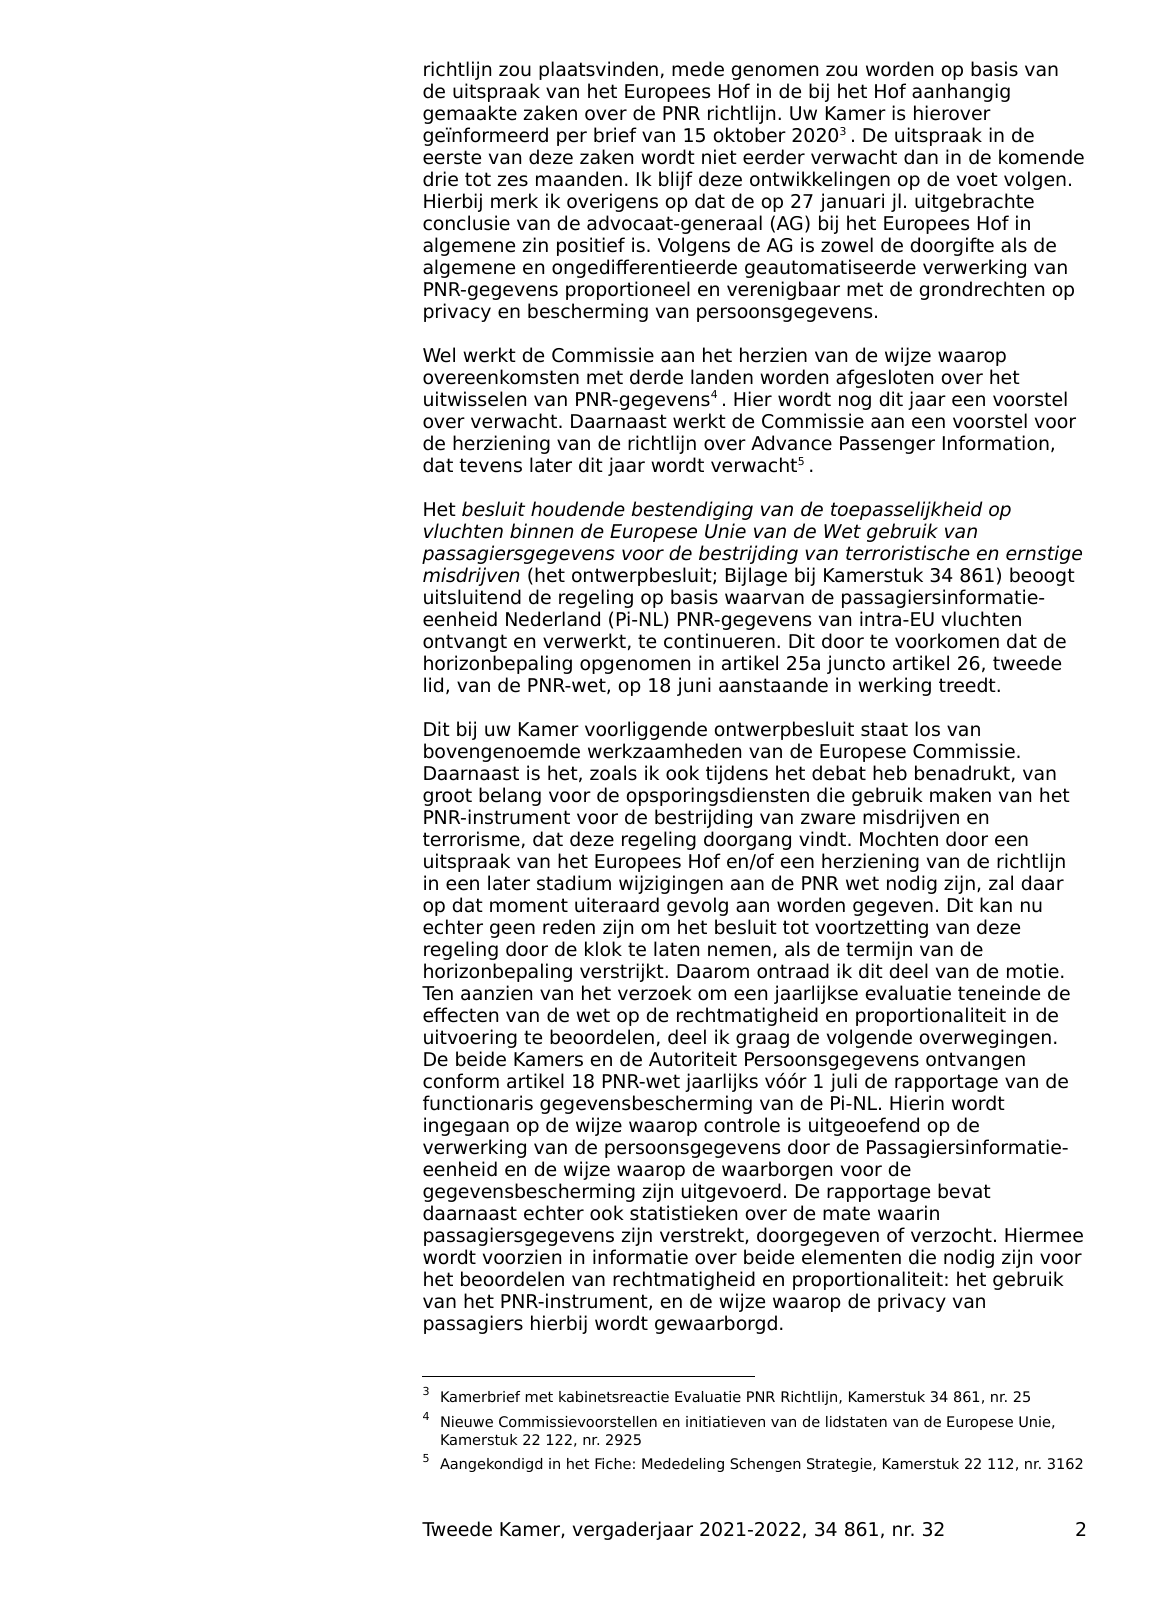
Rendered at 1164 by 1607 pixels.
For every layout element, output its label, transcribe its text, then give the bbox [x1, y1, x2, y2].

text Het besluit houdende bestendiging van de toepasselijkheid op vluchten binnen de Europese Unie van de Wet gebruik van passagiersgegevens voor de bestrijding van terroristische en ernstige misdrijven (het ontwerpbesluit; Bijlage bij Kamerstuk 34 861) beoogt uitsluitend de regeling op basis waarvan de passagiersinformatie-eenheid Nederland (Pi-NL) PNR-gegevens van intra-EU vluchten ontvangt en verwerkt, te continueren. Dit door te voorkomen dat de horizonbepaling opgenomen in artikel 25a juncto artikel 26, tweede lid, van de PNR-wet, op 18 juni aanstaande in werking treedt. [422, 499, 1087, 697]
text richtlijn zou plaatsvinden, mede genomen zou worden op basis van de uitspraak van het Europees Hof in de bij het Hof aanhangig gemaakte zaken over de PNR richtlijn. Uw Kamer is hierover geïnformeerd per brief van 15 oktober 2020. De uitspraak in de eerste van deze zaken wordt niet eerder verwacht dan in de komende drie tot zes maanden. Ik blijf deze ontwikkelingen op de voet volgen. [422, 59, 1087, 191]
text Wel werkt de Commissie aan het herzien van de wijze waarop overeenkomsten met derde landen worden afgesloten over het uitwisselen van PNR-gegevens. Hier wordt nog dit jaar een voorstel over verwacht. Daarnaast werkt de Commissie aan een voorstel voor de herziening van de richtlijn over Advance Passenger Information, dat tevens later dit jaar wordt verwacht. [422, 345, 1087, 477]
text Nieuwe Commissievoorstellen en initiatieven van de lidstaten van de Europese Unie, Kamerstuk 22 122, nr. 2925 [422, 1410, 1087, 1449]
text Aangekondigd in het Fiche: Mededeling Schengen Strategie, Kamerstuk 22 112, nr. 3162 [422, 1452, 1087, 1474]
text De beide Kamers en de Autoriteit Persoonsgegevens ontvangen conform artikel 18 PNR-wet jaarlijks vóór 1 juli de rapportage van de functionaris gegevensbescherming van de Pi-NL. Hierin wordt ingegaan op de wijze waarop controle is uitgeoefend op de verwerking van de persoonsgegevens door de Passagiersinformatie-eenheid en de wijze waarop de waarborgen voor de gegevensbescherming zijn uitgevoerd. De rapportage bevat daarnaast echter ook statistieken over de mate waarin passagiersgegevens zijn verstrekt, doorgegeven of verzocht. Hiermee wordt voorzien in informatie over beide elementen die nodig zijn voor het beoordelen van rechtmatigheid en proportionaliteit: het gebruik van het PNR-instrument, en de wijze waarop de privacy van passagiers hierbij wordt gewaarborgd. [422, 1049, 1087, 1334]
text Hierbij merk ik overigens op dat de op 27 januari jl. uitgebrachte conclusie van de advocaat-generaal (AG) bij het Europees Hof in algemene zin positief is. Volgens de AG is zowel de doorgifte als de algemene en ongedifferentieerde geautomatiseerde verwerking van PNR-gegevens proportioneel en verenigbaar met de grondrechten op privacy en bescherming van persoonsgegevens. [422, 191, 1087, 323]
text Ten aanzien van het verzoek om een jaarlijkse evaluatie teneinde de effecten van de wet op de rechtmatigheid en proportionaliteit in de uitvoering te beoordelen, deel ik graag de volgende overwegingen. [422, 983, 1087, 1049]
text Kamerbrief met kabinetsreactie Evaluatie PNR Richtlijn, Kamerstuk 34 861, nr. 25 [422, 1385, 1087, 1407]
text Dit bij uw Kamer voorliggende ontwerpbesluit staat los van bovengenoemde werkzaamheden van de Europese Commissie. Daarnaast is het, zoals ik ook tijdens het debat heb benadrukt, van groot belang voor de opsporingsdiensten die gebruik maken van het PNR-instrument voor de bestrijding van zware misdrijven en terrorisme, dat deze regeling doorgang vindt. Mochten door een uitspraak van het Europees Hof en/of een herziening van de richtlijn in een later stadium wijzigingen aan de PNR wet nodig zijn, zal daar op dat moment uiteraard gevolg aan worden gegeven. Dit kan nu echter geen reden zijn om het besluit tot voortzetting van deze regeling door de klok te laten nemen, als de termijn van de horizonbepaling verstrijkt. Daarom ontraad ik dit deel van de motie. [422, 719, 1087, 983]
